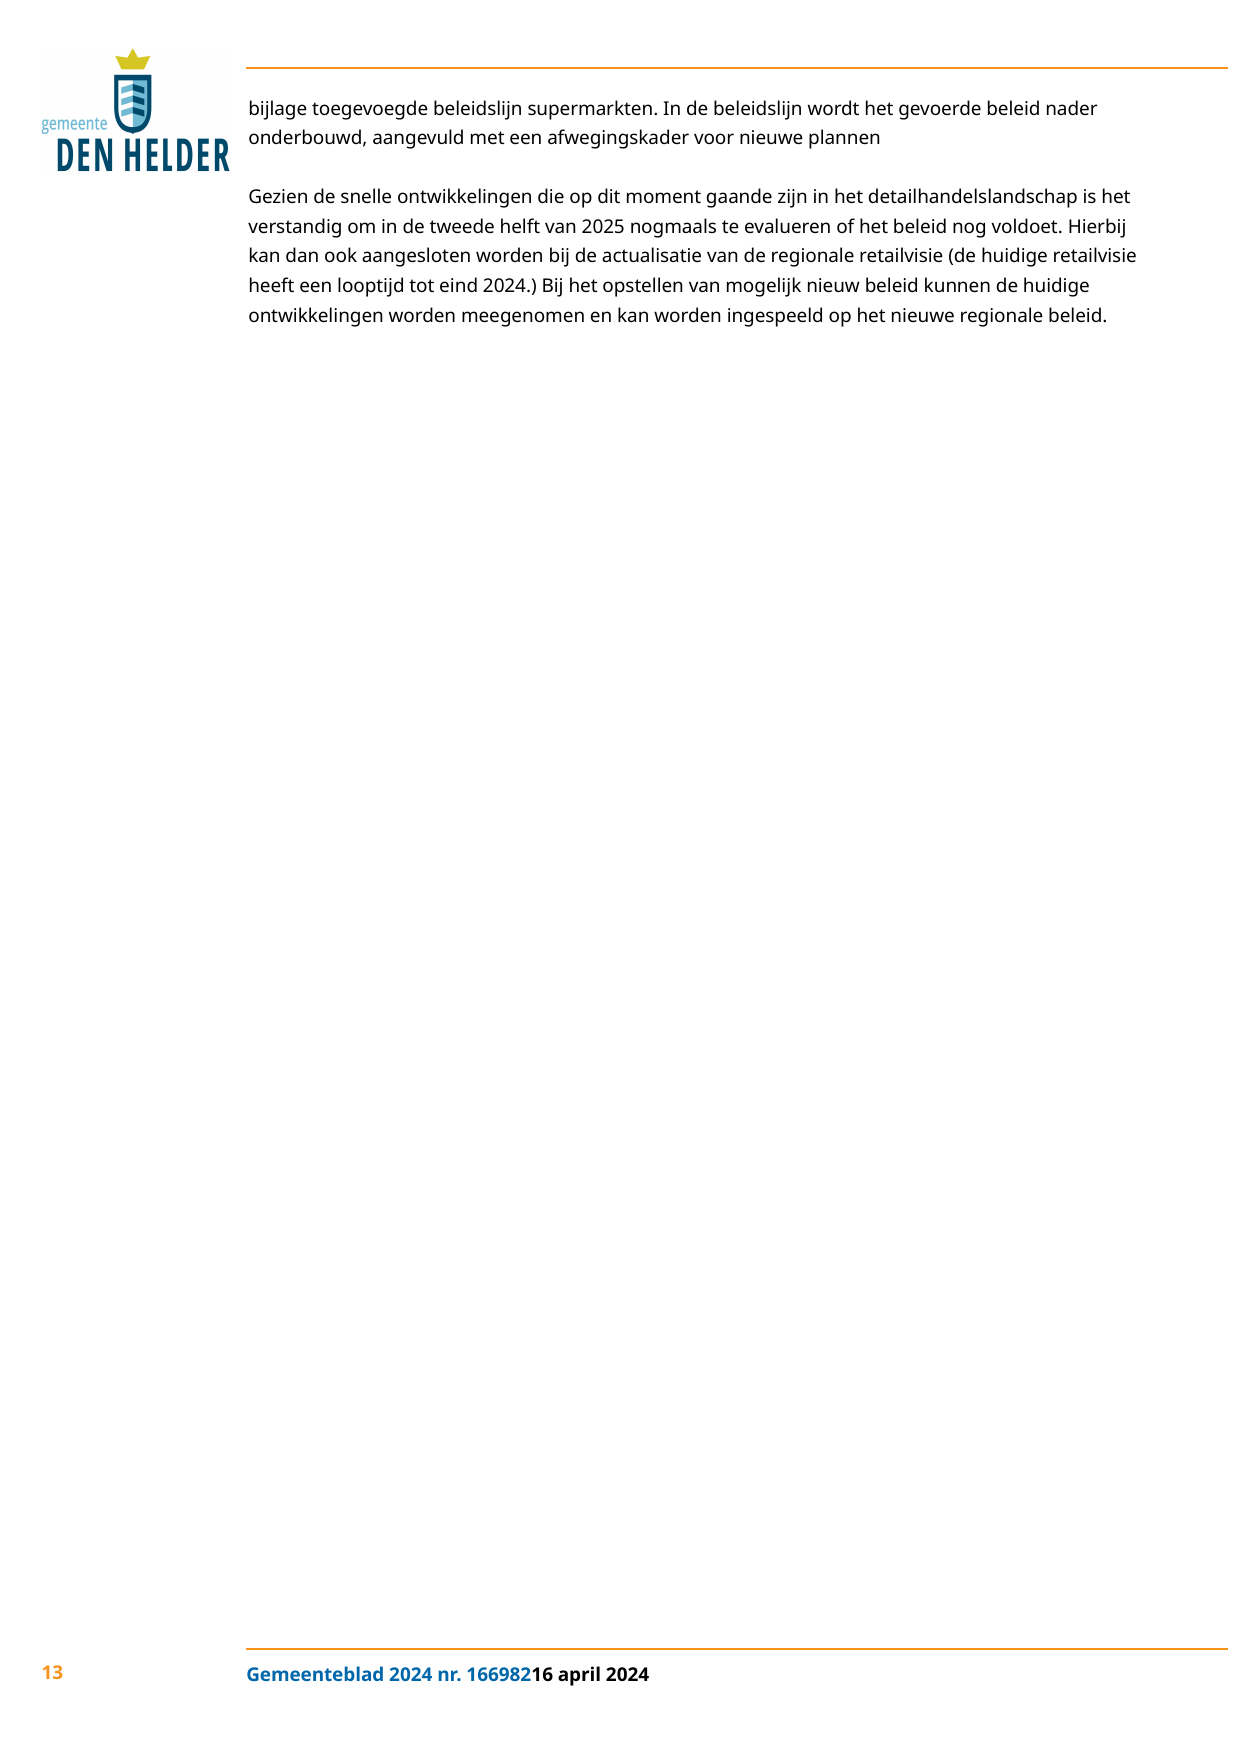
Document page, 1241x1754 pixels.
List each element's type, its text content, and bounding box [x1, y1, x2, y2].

picture [63, 144, 68, 165]
picture [130, 157, 135, 172]
picture [220, 160, 224, 172]
picture [182, 144, 187, 165]
text Gezien de snelle ontwikkelingen die op dit moment gaande zijn in het detailhandelslandschap is het verstandig om in de tweede helft van 2025 nogmaals te evalueren of het beleid nog voldoet. Hierbij kan dan ook aangesloten worden bij de actualisatie van de regionale retailvisie (de huidige retailvisie heeft een looptijd tot eind 2024.) Bij het opstellen van mogelijk nieuw beleid kunnen de huidige ontwikkelingen worden meegenomen en kan worden ingespeeld op het nieuwe regionale beleid. [248, 183, 1152, 328]
picture [100, 154, 106, 172]
picture [41, 47, 231, 172]
text bijlage toegevoegde beleidslijn supermarkten. In de beleidslijn wordt het gevoerde beleid nader onderbouwd, aangevuld met een afwegingskader voor nieuwe plannen [248, 95, 1152, 150]
